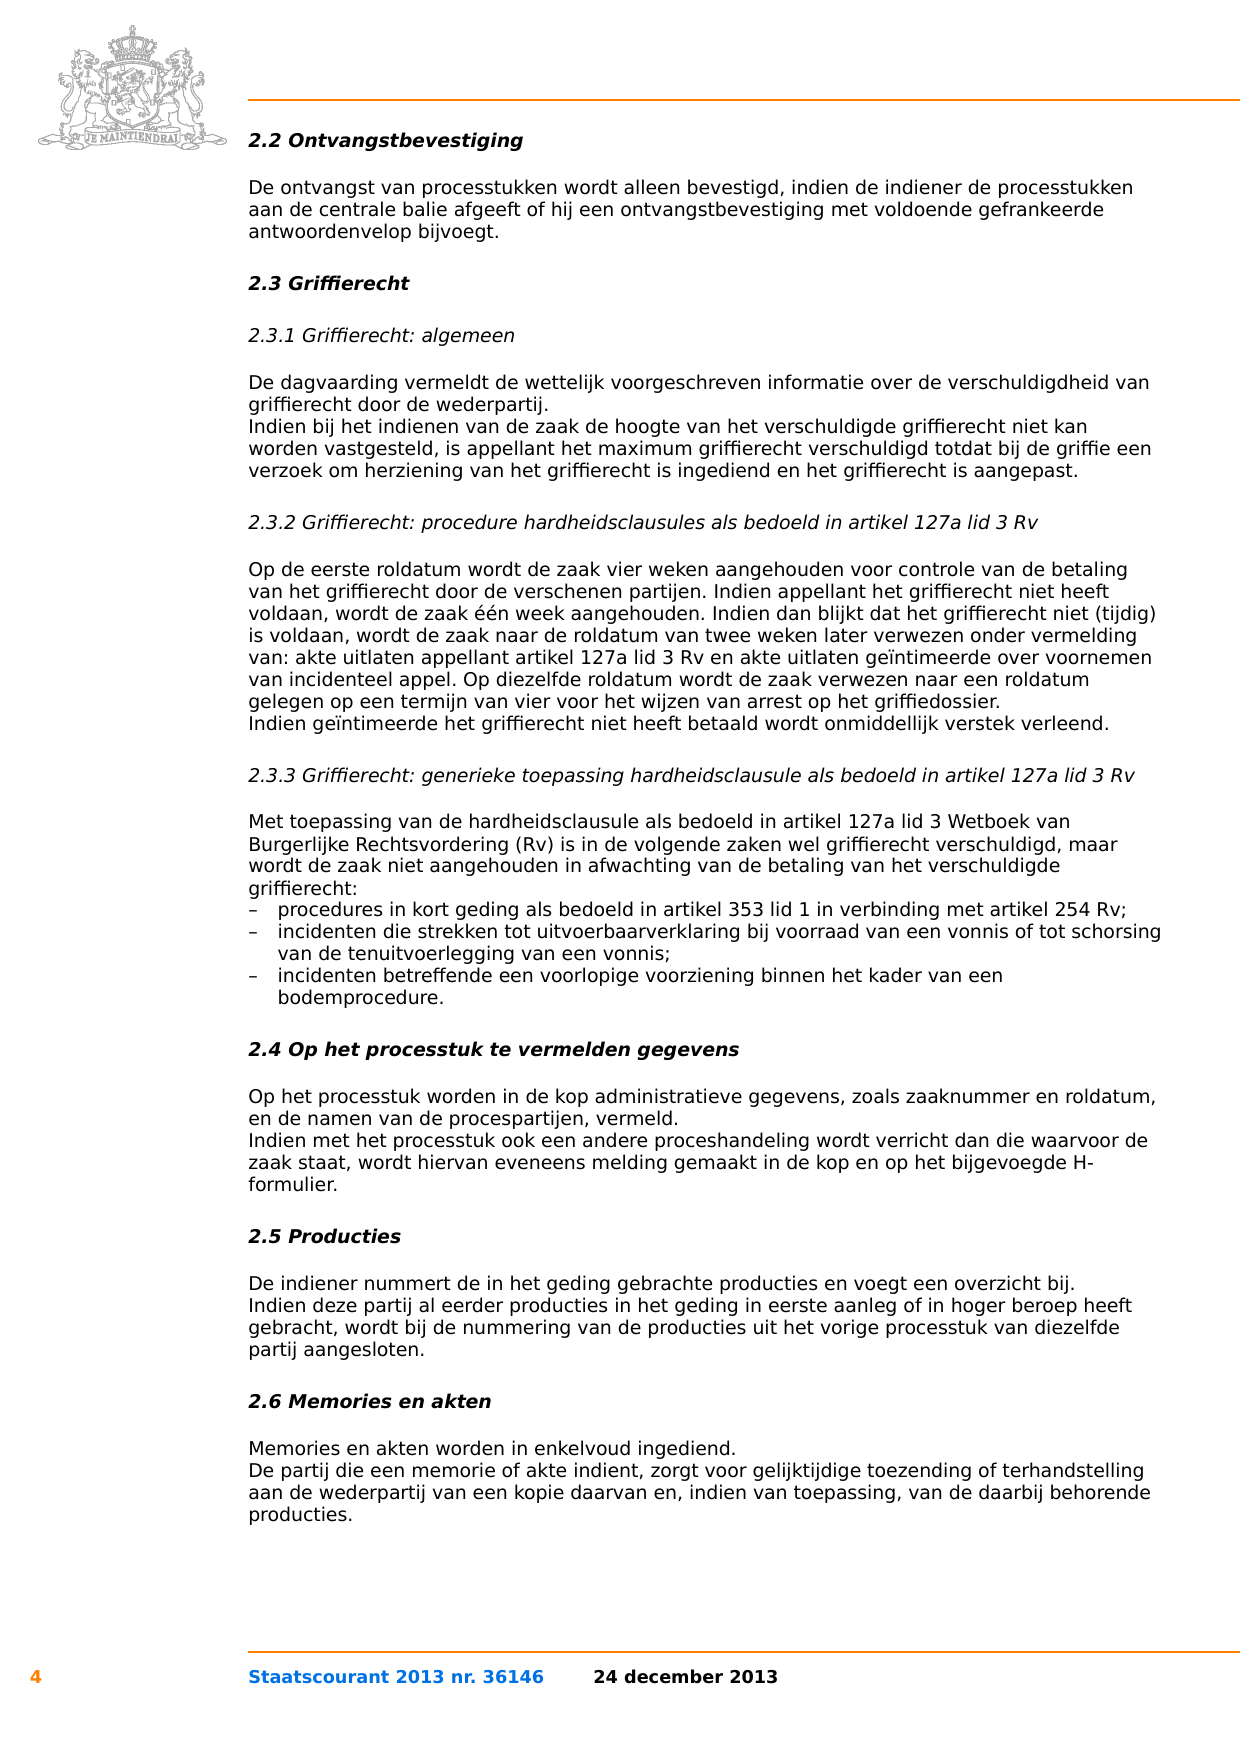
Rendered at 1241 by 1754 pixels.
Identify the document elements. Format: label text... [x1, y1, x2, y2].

text Op de eerste roldatum wordt de zaak vier weken aangehouden voor controle van de betaling van het griffierecht door de verschenen partijen. Indien appellant het griffierecht niet heeft voldaan, wordt de zaak één week aangehouden. Indien dan blijkt dat het griffierecht niet (tijdig) is voldaan, wordt de zaak naar de roldatum van twee weken later verwezen onder vermelding van: akte uitlaten appellant artikel 127a lid 3 Rv en akte uitlaten geïntimeerde over voornemen van incidenteel appel. Op diezelfde roldatum wordt de zaak verwezen naar een roldatum gelegen op een termijn van vier voor het wijzen van arrest op het griffiedossier. [248, 559, 1163, 712]
picture [38, 25, 227, 150]
text Indien geïntimeerde het griffierecht niet heeft betaald wordt onmiddellijk verstek verleend. [248, 712, 1163, 734]
text – incidenten die strekken tot uitvoerbaarverklaring bij voorraad van een vonnis of tot schorsing van de tenuitvoerlegging van een vonnis; [248, 921, 1163, 965]
subtitle 2.6 Memories en akten [248, 1391, 1163, 1413]
text Indien bij het indienen van de zaak de hoogte van het verschuldigde griffierecht niet kan worden vastgesteld, is appellant het maximum griffierecht verschuldigd totdat bij de griffie een verzoek om herziening van het griffierecht is ingediend en het griffierecht is aangepast. [248, 416, 1163, 482]
subtitle 2.5 Producties [248, 1226, 1163, 1248]
text De ontvangst van processtukken wordt alleen bevestigd, indien de indiener de processtukken aan de centrale balie afgeeft of hij een ontvangstbevestiging met voldoende gefrankeerde antwoordenvelop bijvoegt. [248, 177, 1163, 243]
text Indien met het processtuk ook een andere proceshandeling wordt verricht dan die waarvoor de zaak staat, wordt hiervan eveneens melding gemaakt in de kop en op het bijgevoegde H-formulier. [248, 1130, 1163, 1196]
subtitle 2.3.1 Griffierecht: algemeen [248, 325, 1163, 347]
subtitle 2.2 Ontvangstbevestiging [248, 130, 1163, 152]
text – incidenten betreffende een voorlopige voorziening binnen het kader van een bodemprocedure. [248, 965, 1163, 1009]
subtitle 2.3 Griffierecht [248, 273, 1163, 295]
subtitle 2.4 Op het processtuk te vermelden gegevens [248, 1039, 1163, 1061]
subtitle 2.3.2 Griffierecht: procedure hardheidsclausules als bedoeld in artikel 127a lid 3 Rv [248, 512, 1163, 534]
text – procedures in kort geding als bedoeld in artikel 353 lid 1 in verbinding met artikel 254 Rv; [248, 899, 1163, 921]
text Indien deze partij al eerder producties in het geding in eerste aanleg of in hoger beroep heeft gebracht, wordt bij de nummering van de producties uit het vorige processtuk van diezelfde partij aangesloten. [248, 1295, 1163, 1361]
text De partij die een memorie of akte indient, zorgt voor gelijktijdige toezending of terhandstelling aan de wederpartij van een kopie daarvan en, indien van toepassing, van de daarbij behorende producties. [248, 1460, 1163, 1526]
text Met toepassing van de hardheidsclausule als bedoeld in artikel 127a lid 3 Wetboek van Burgerlijke Rechtsvordering (Rv) is in de volgende zaken wel griffierecht verschuldigd, maar wordt de zaak niet aangehouden in afwachting van de betaling van het verschuldigde griffierecht: [248, 811, 1163, 899]
text De dagvaarding vermeldt de wettelijk voorgeschreven informatie over de verschuldigdheid van griffierecht door de wederpartij. [248, 372, 1163, 416]
text Op het processtuk worden in de kop administratieve gegevens, zoals zaaknummer en roldatum, en de namen van de procespartijen, vermeld. [248, 1086, 1163, 1130]
text Memories en akten worden in enkelvoud ingediend. [248, 1438, 1163, 1460]
subtitle 2.3.3 Griffierecht: generieke toepassing hardheidsclausule als bedoeld in artikel 127a lid 3 Rv [248, 764, 1163, 786]
text De indiener nummert de in het geding gebrachte producties en voegt een overzicht bij. [248, 1273, 1163, 1295]
